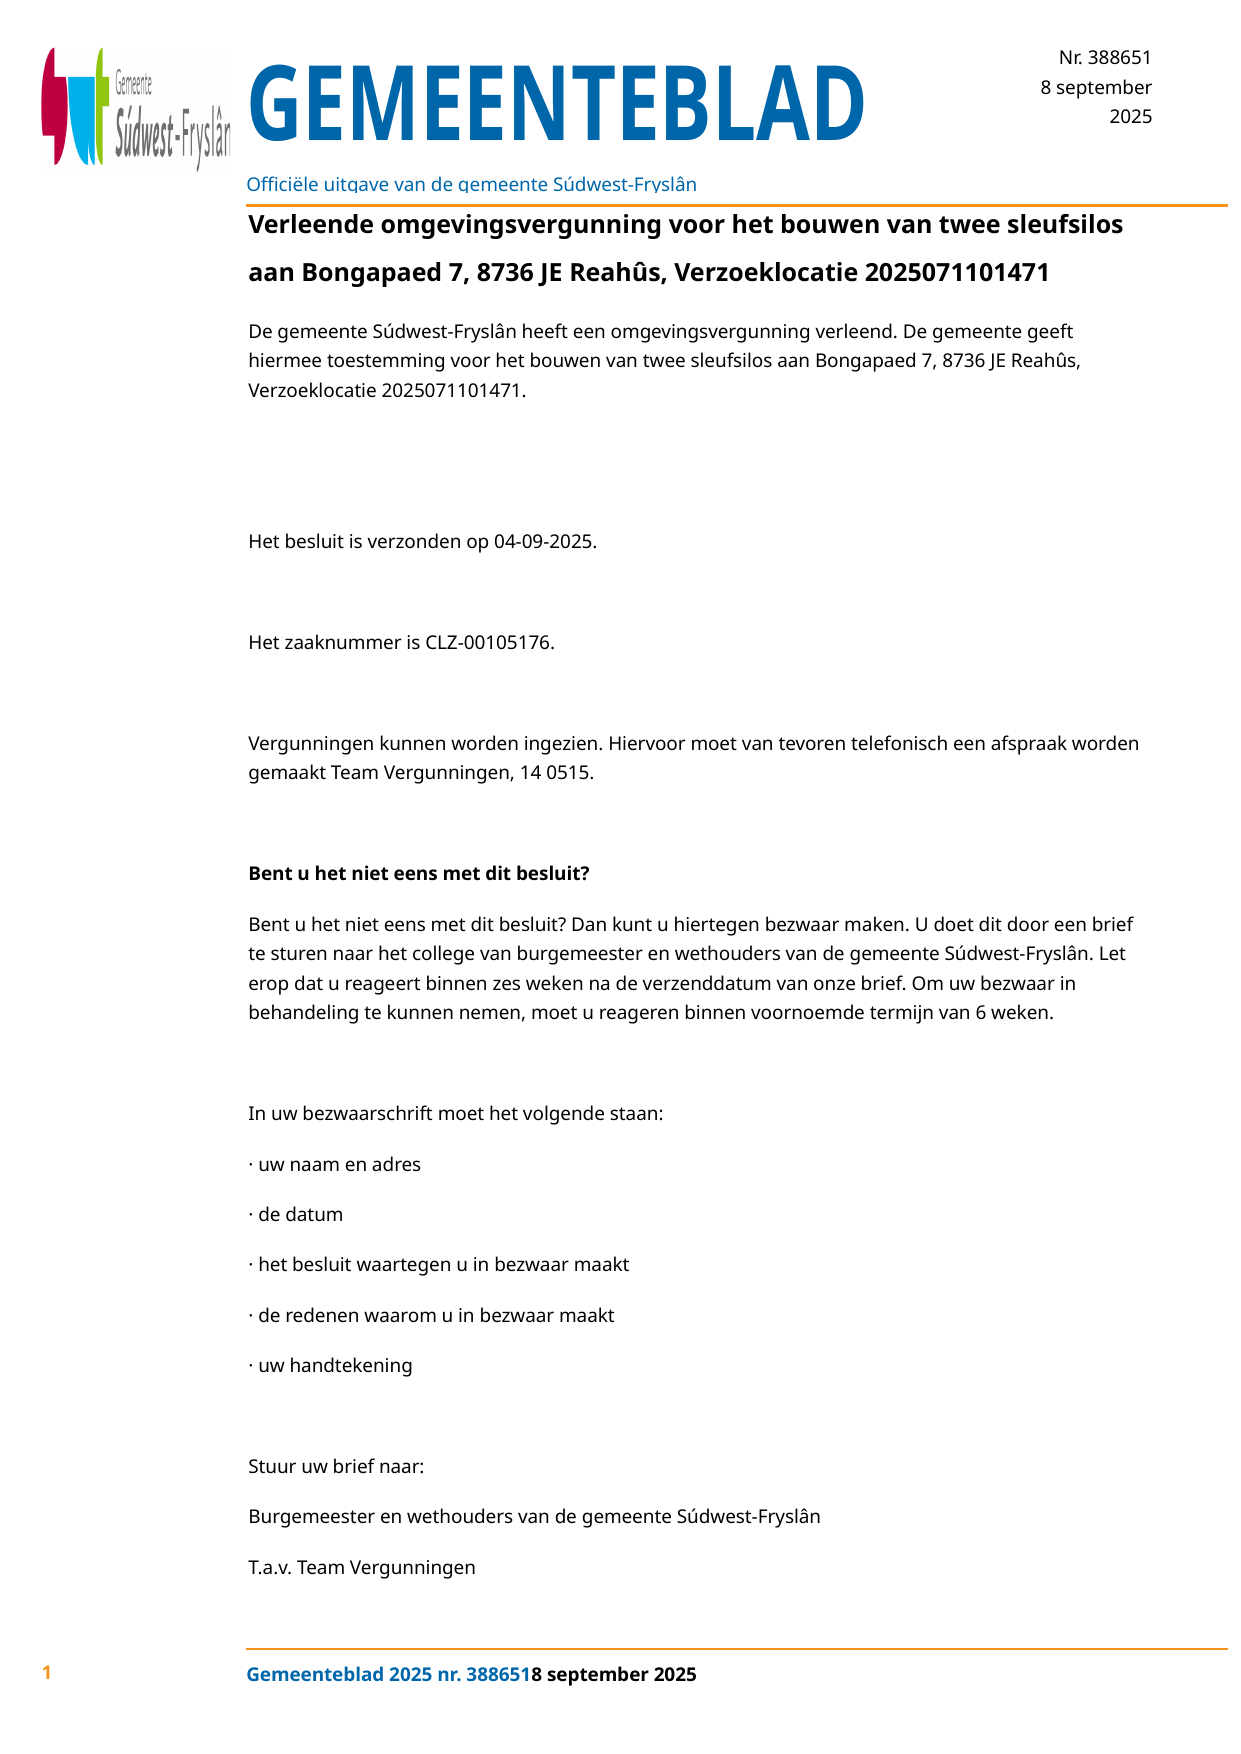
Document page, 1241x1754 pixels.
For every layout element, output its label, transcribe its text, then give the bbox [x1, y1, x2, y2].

text Vergunningen kunnen worden ingezien. Hiervoor moet van tevoren telefonisch een afspraak worden gemaakt Team Vergunningen, 14 0515. [248, 730, 1152, 785]
text · uw handtekening [248, 1352, 1152, 1378]
text Verleende omgevingsvergunning voor het bouwen van twee sleufsilos aan Bongapaed 7, 8736 JE Reahûs, Verzoeklocatie 2025071101471 [248, 207, 1152, 288]
text T.a.v. Team Vergunningen [248, 1554, 1152, 1580]
text · het besluit waartegen u in bezwaar maakt [248, 1252, 1152, 1277]
text Bent u het niet eens met dit besluit? Dan kunt u hiertegen bezwaar maken. U doet dit door een brief te sturen naar het college van burgemeester en wethouders van de gemeente Súdwest-Fryslân. Let erop dat u reageert binnen zes weken na de verzenddatum van onze brief. Om uw bezwaar in behandeling te kunnen nemen, moet u reageren binnen voornoemde termijn van 6 weken. [248, 911, 1152, 1025]
text Burgemeester en wethouders van de gemeente Súdwest-Fryslân [248, 1504, 1152, 1529]
text De gemeente Súdwest-Fryslân heeft een omgevingsvergunning verleend. De gemeente geeft hiermee toestemming voor het bouwen van twee sleufsilos aan Bongapaed 7, 8736 JE Reahûs, Verzoeklocatie 2025071101471. [248, 318, 1152, 403]
text · de datum [248, 1201, 1152, 1227]
text Stuur uw brief naar: [248, 1453, 1152, 1479]
text Het zaaknummer is CLZ-00105176. [248, 629, 1152, 655]
picture [41, 47, 231, 172]
text Het besluit is verzonden op 04-09-2025. [248, 528, 1152, 554]
text Bent u het niet eens met dit besluit? [248, 860, 1152, 886]
text · uw naam en adres [248, 1151, 1152, 1177]
text In uw bezwaarschrift moet het volgende staan: [248, 1100, 1152, 1126]
text · de redenen waarom u in bezwaar maakt [248, 1302, 1152, 1328]
